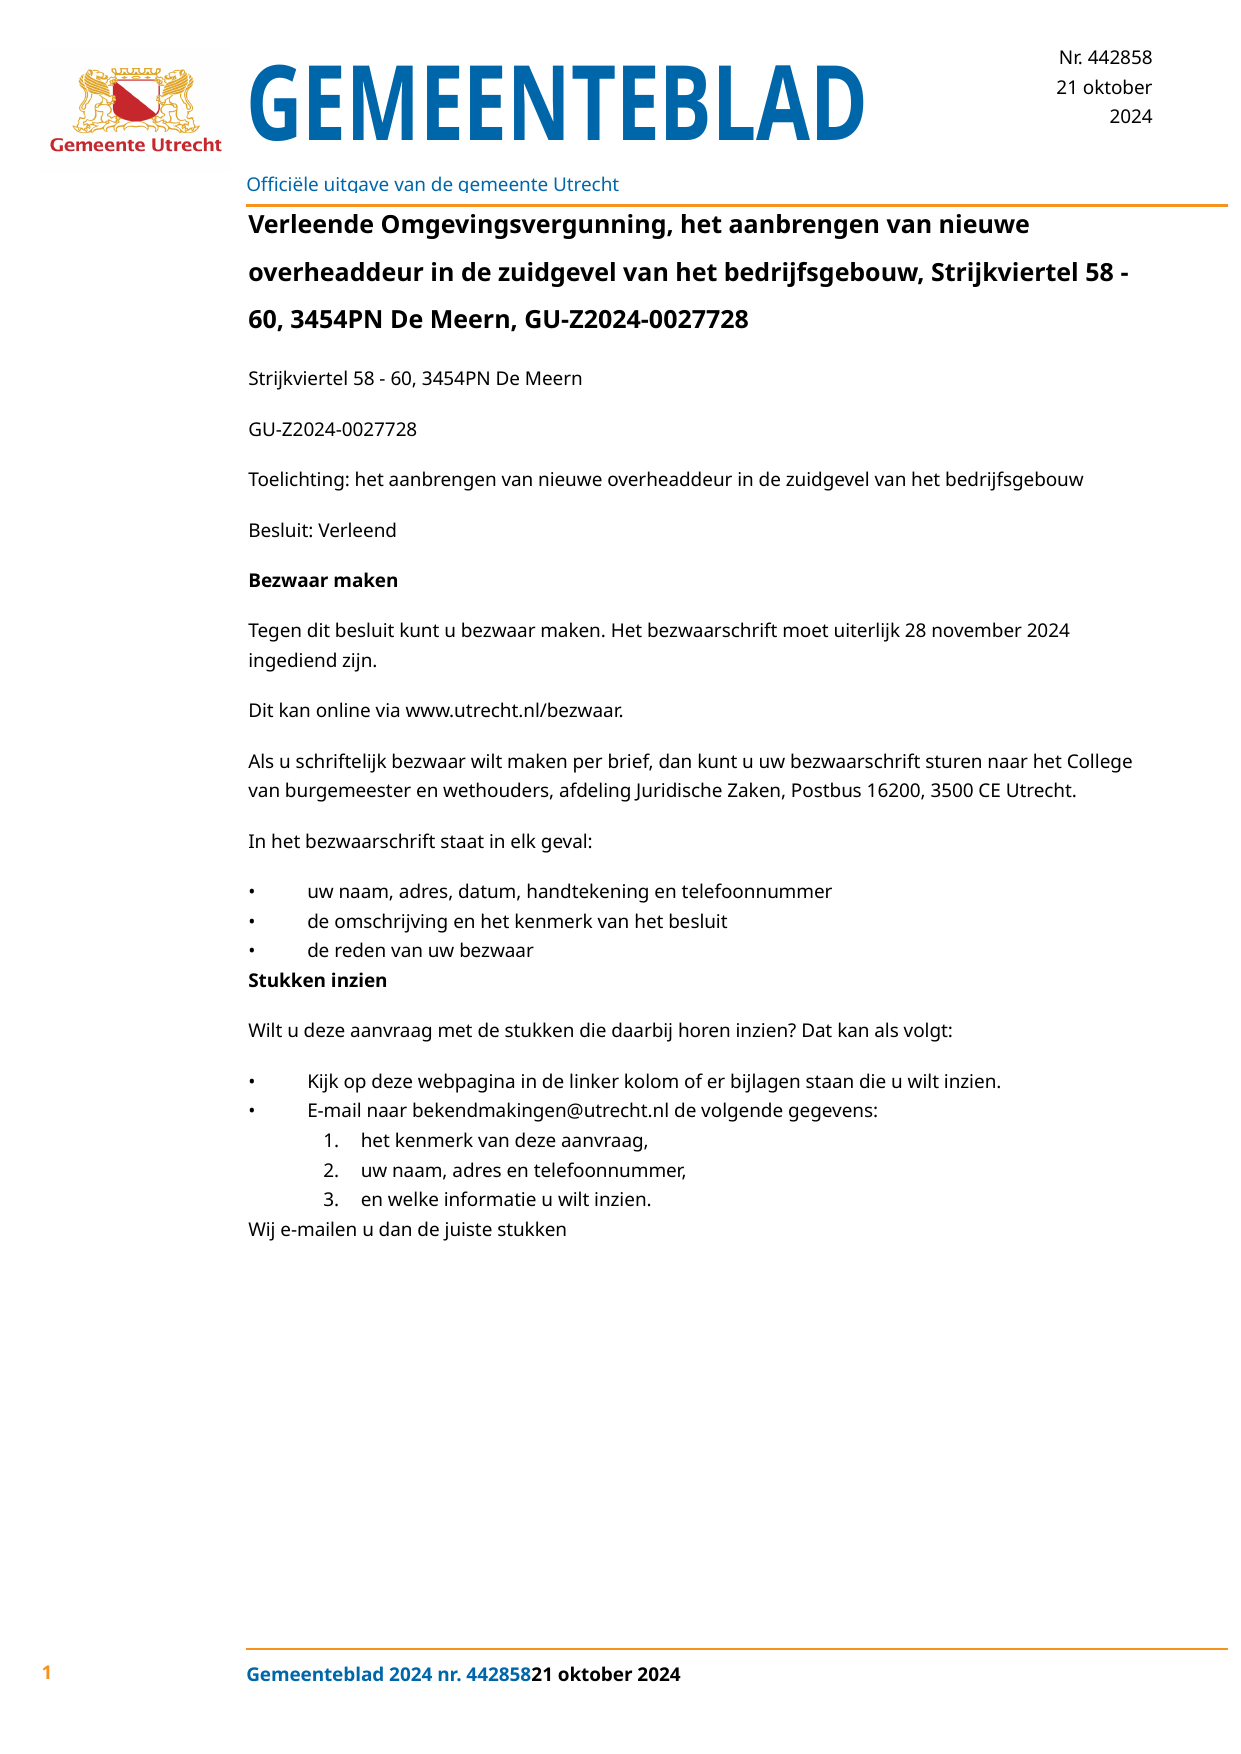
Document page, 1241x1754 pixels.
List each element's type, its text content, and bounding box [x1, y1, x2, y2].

list Kijk op deze webpagina in de linker kolom of er bijlagen staan die u wilt inzien. [248, 1068, 1152, 1094]
text Bezwaar maken [248, 567, 1152, 593]
list de omschrijving en het kenmerk van het besluit [248, 908, 1152, 934]
text Wilt u deze aanvraag met de stukken die daarbij horen inzien? Dat kan als volgt: [248, 1018, 1152, 1043]
text Besluit: Verleend [248, 517, 1152, 542]
text In het bezwaarschrift staat in elk geval: [248, 828, 1152, 854]
text Toelichting: het aanbrengen van nieuwe overheaddeur in de zuidgevel van het bedrijfsgebouw [248, 466, 1152, 492]
list de reden van uw bezwaar [248, 938, 1152, 963]
text Tegen dit besluit kunt u bezwaar maken. Het bezwaarschrift moet uiterlijk 28 november 2024 ingediend zijn. [248, 618, 1152, 673]
text Verleende Omgevingsvergunning, het aanbrengen van nieuwe overheaddeur in de zuidgevel van het bedrijfsgebouw, Strijkviertel 58 - 60, 3454PN De Meern, GU-Z2024-0027728 [248, 207, 1152, 336]
list uw naam, adres en telefoonnummer, [323, 1157, 1152, 1182]
list het kenmerk van deze aanvraag, [323, 1127, 1152, 1153]
picture [41, 47, 231, 172]
list uw naam, adres, datum, handtekening en telefoonnummer [248, 878, 1152, 904]
text Als u schriftelijk bezwaar wilt maken per brief, dan kunt u uw bezwaarschrift sturen naar het College van burgemeester en wethouders, afdeling Juridische Zaken, Postbus 16200, 3500 CE Utrecht. [248, 748, 1152, 803]
text Stukken inzien [248, 967, 1152, 993]
text Wij e-mailen u dan de juiste stukken [248, 1216, 1152, 1242]
list en welke informatie u wilt inzien. [323, 1186, 1152, 1212]
text Dit kan online via www.utrecht.nl/bezwaar. [248, 698, 1152, 723]
list E-mail naar bekendmakingen@utrecht.nl de volgende gegevens: [248, 1098, 1152, 1123]
text Strijkviertel 58 - 60, 3454PN De Meern [248, 366, 1152, 391]
text GU-Z2024-0027728 [248, 416, 1152, 442]
